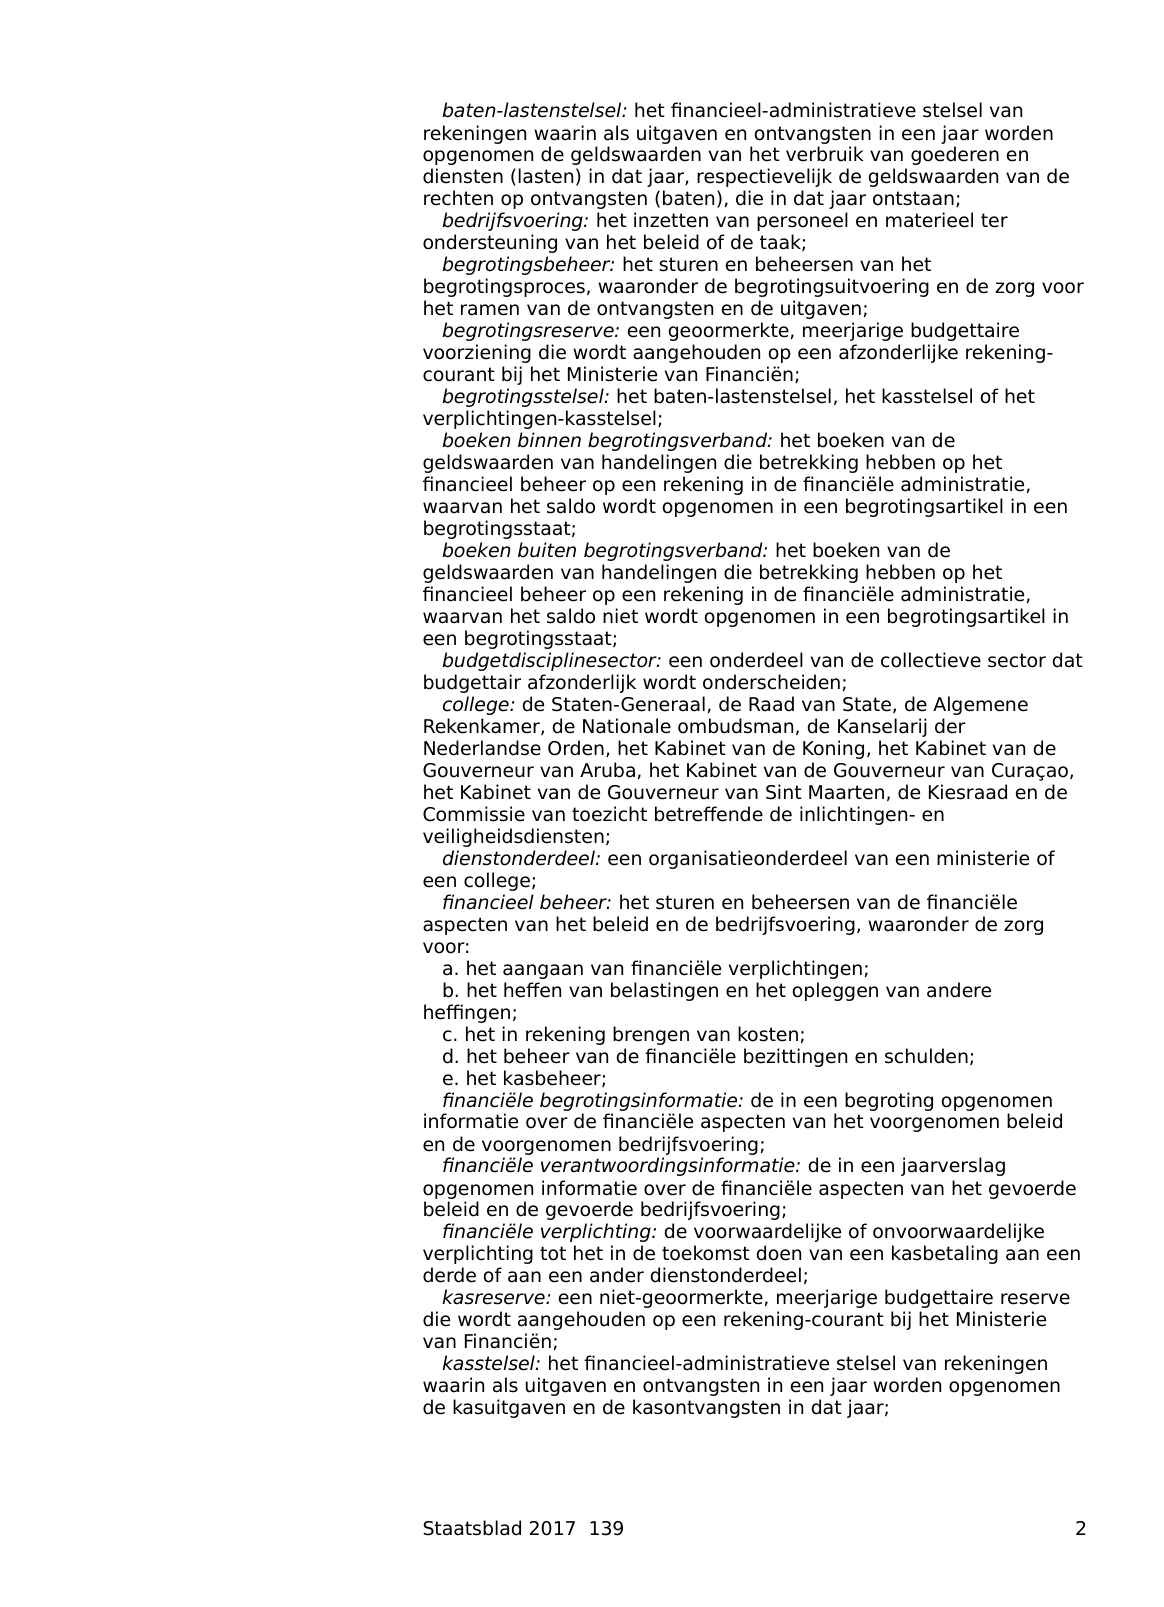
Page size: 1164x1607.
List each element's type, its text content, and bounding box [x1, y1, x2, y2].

text d. het beheer van de financiële bezittingen en schulden; [422, 1046, 1087, 1067]
text baten-lastenstelsel: het financieel-administratieve stelsel van rekeningen waarin als uitgaven en ontvangsten in een jaar worden opgenomen de geldswaarden van het verbruik van goederen en diensten (lasten) in dat jaar, respectievelijk de geldswaarden van de rechten op ontvangsten (baten), die in dat jaar ontstaan; [422, 100, 1087, 210]
text financiële begrotingsinformatie: de in een begroting opgenomen informatie over de financiële aspecten van het voorgenomen beleid en de voorgenomen bedrijfsvoering; [422, 1089, 1087, 1155]
text c. het in rekening brengen van kosten; [422, 1023, 1087, 1046]
text budgetdisciplinesector: een onderdeel van de collectieve sector dat budgettair afzonderlijk wordt onderscheiden; [422, 650, 1087, 694]
text boeken buiten begrotingsverband: het boeken van de geldswaarden van handelingen die betrekking hebben op het financieel beheer op een rekening in de financiële administratie, waarvan het saldo niet wordt opgenomen in een begrotingsartikel in een begrotingsstaat; [422, 540, 1087, 650]
text kasstelsel: het financieel-administratieve stelsel van rekeningen waarin als uitgaven en ontvangsten in een jaar worden opgenomen de kasuitgaven en de kasontvangsten in dat jaar; [422, 1353, 1087, 1419]
text a. het aangaan van financiële verplichtingen; [422, 958, 1087, 979]
text financiële verplichting: de voorwaardelijke of onvoorwaardelijke verplichting tot het in de toekomst doen van een kasbetaling aan een derde of aan een ander dienstonderdeel; [422, 1221, 1087, 1287]
text financieel beheer: het sturen en beheersen van de financiële aspecten van het beleid en de bedrijfsvoering, waaronder de zorg voor: [422, 892, 1087, 958]
text kasreserve: een niet-geoormerkte, meerjarige budgettaire reserve die wordt aangehouden op een rekening-courant bij het Ministerie van Financiën; [422, 1287, 1087, 1353]
text boeken binnen begrotingsverband: het boeken van de geldswaarden van handelingen die betrekking hebben op het financieel beheer op een rekening in de financiële administratie, waarvan het saldo wordt opgenomen in een begrotingsartikel in een begrotingsstaat; [422, 430, 1087, 540]
text begrotingsstelsel: het baten-lastenstelsel, het kasstelsel of het verplichtingen-kasstelsel; [422, 386, 1087, 430]
text begrotingsreserve: een geoormerkte, meerjarige budgettaire voorziening die wordt aangehouden op een afzonderlijke rekening-courant bij het Ministerie van Financiën; [422, 320, 1087, 386]
text begrotingsbeheer: het sturen en beheersen van het begrotingsproces, waaronder de begrotingsuitvoering en de zorg voor het ramen van de ontvangsten en de uitgaven; [422, 254, 1087, 320]
text b. het heffen van belastingen en het opleggen van andere heffingen; [422, 979, 1087, 1023]
text financiële verantwoordingsinformatie: de in een jaarverslag opgenomen informatie over de financiële aspecten van het gevoerde beleid en de gevoerde bedrijfsvoering; [422, 1155, 1087, 1221]
text dienstonderdeel: een organisatieonderdeel van een ministerie of een college; [422, 848, 1087, 892]
text bedrijfsvoering: het inzetten van personeel en materieel ter ondersteuning van het beleid of de taak; [422, 210, 1087, 254]
text e. het kasbeheer; [422, 1067, 1087, 1089]
text college: de Staten-Generaal, de Raad van State, de Algemene Rekenkamer, de Nationale ombudsman, de Kanselarij der Nederlandse Orden, het Kabinet van de Koning, het Kabinet van de Gouverneur van Aruba, het Kabinet van de Gouverneur van Curaçao, het Kabinet van de Gouverneur van Sint Maarten, de Kiesraad en de Commissie van toezicht betreffende de inlichtingen- en veiligheidsdiensten; [422, 694, 1087, 848]
